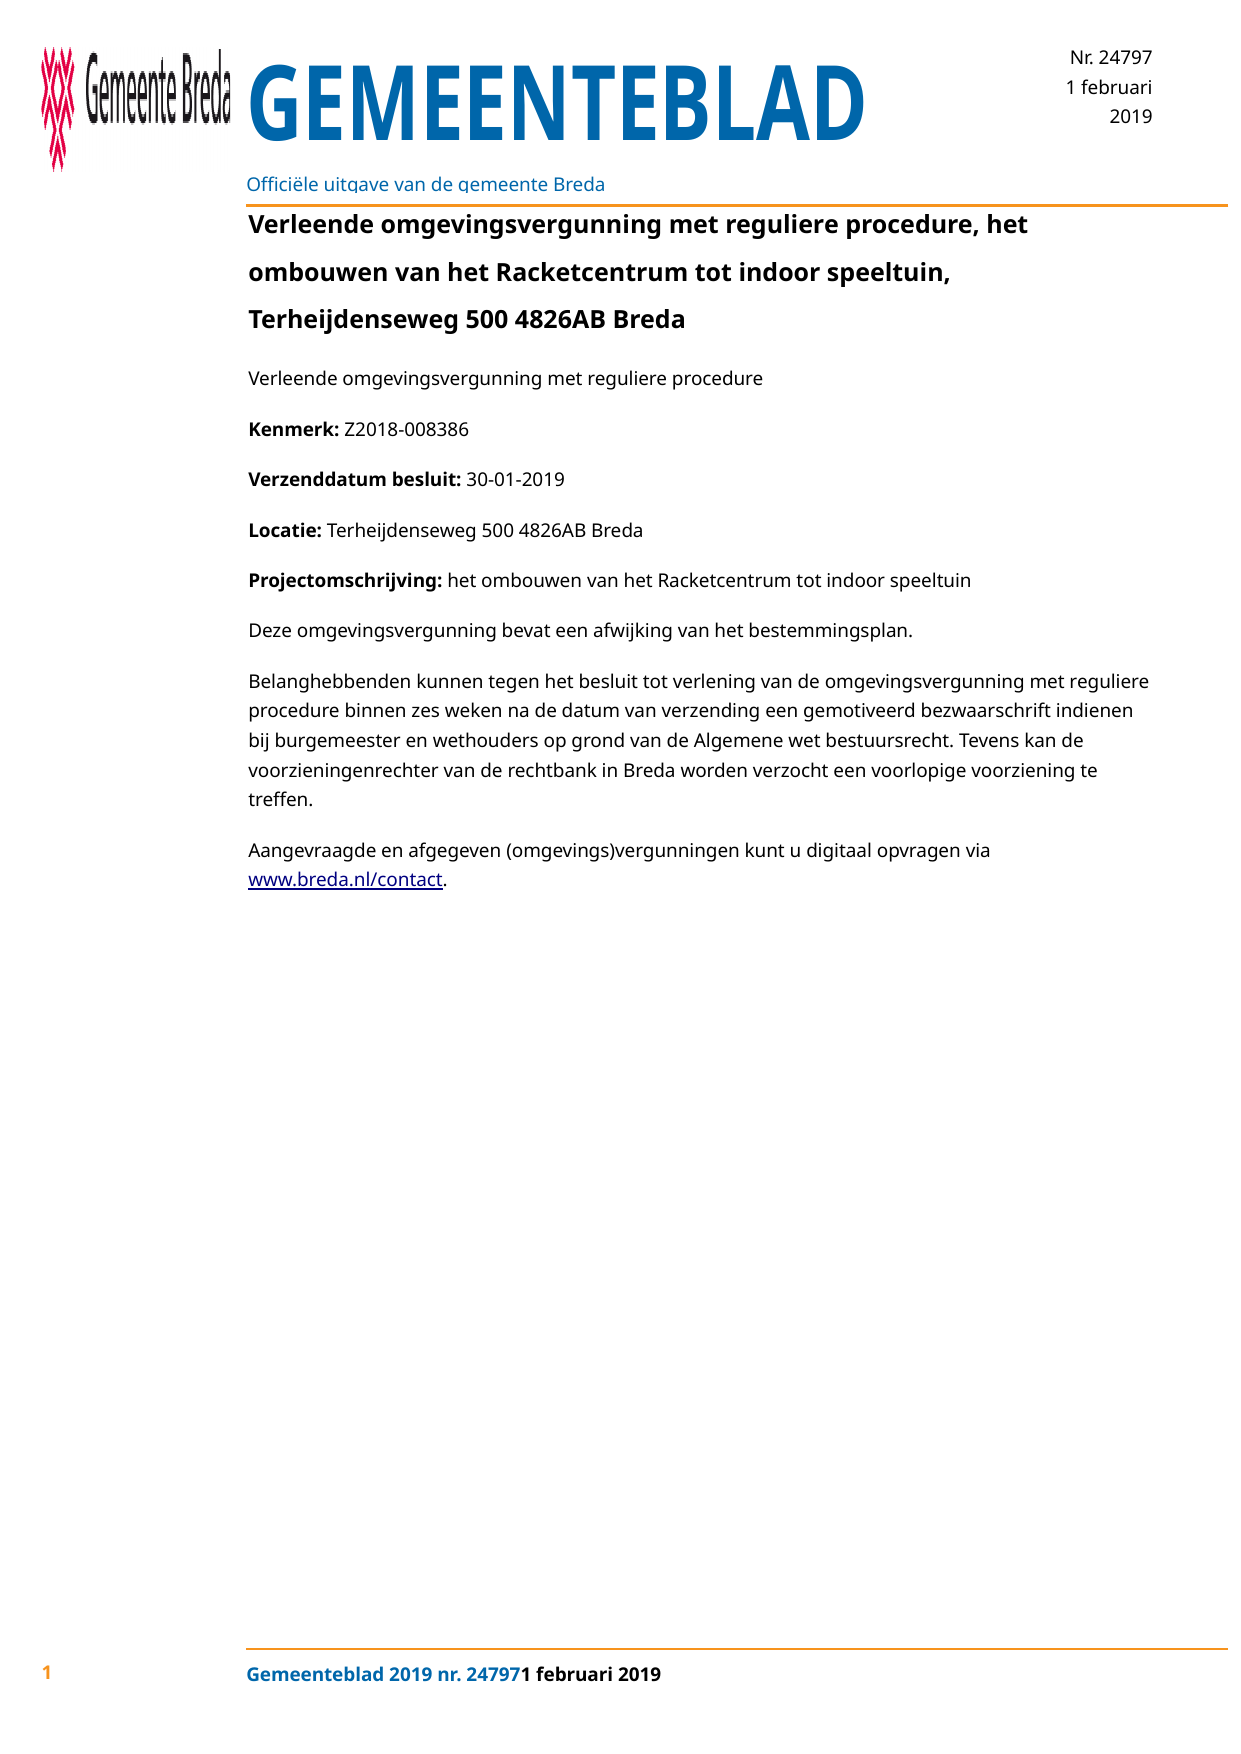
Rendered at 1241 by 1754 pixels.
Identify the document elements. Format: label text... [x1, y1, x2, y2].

text Deze omgevingsvergunning bevat een afwijking van het bestemmingsplan. [248, 618, 1152, 643]
text Belanghebbenden kunnen tegen het besluit tot verlening van de omgevingsvergunning met reguliere procedure binnen zes weken na de datum van verzending een gemotiveerd bezwaarschrift indienen bij burgemeester en wethouders op grond van de Algemene wet bestuursrecht. Tevens kan de voorzieningenrechter van de rechtbank in Breda worden verzocht een voorlopige voorziening te treffen. [248, 668, 1152, 812]
text Projectomschrijving: het ombouwen van het Racketcentrum tot indoor speeltuin [248, 567, 1152, 593]
text Verleende omgevingsvergunning met reguliere procedure, het ombouwen van het Racketcentrum tot indoor speeltuin, Terheijdenseweg 500 4826AB Breda [248, 207, 1152, 336]
text Aangevraagde en afgegeven (omgevings)vergunningen kunt u digitaal opvragen via www.breda.nl/contact. [248, 837, 1152, 892]
picture [41, 47, 231, 172]
text Verzenddatum besluit: 30-01-2019 [248, 466, 1152, 492]
text Kenmerk: Z2018-008386 [248, 416, 1152, 442]
text Locatie: Terheijdenseweg 500 4826AB Breda [248, 517, 1152, 542]
text Verleende omgevingsvergunning met reguliere procedure [248, 366, 1152, 391]
